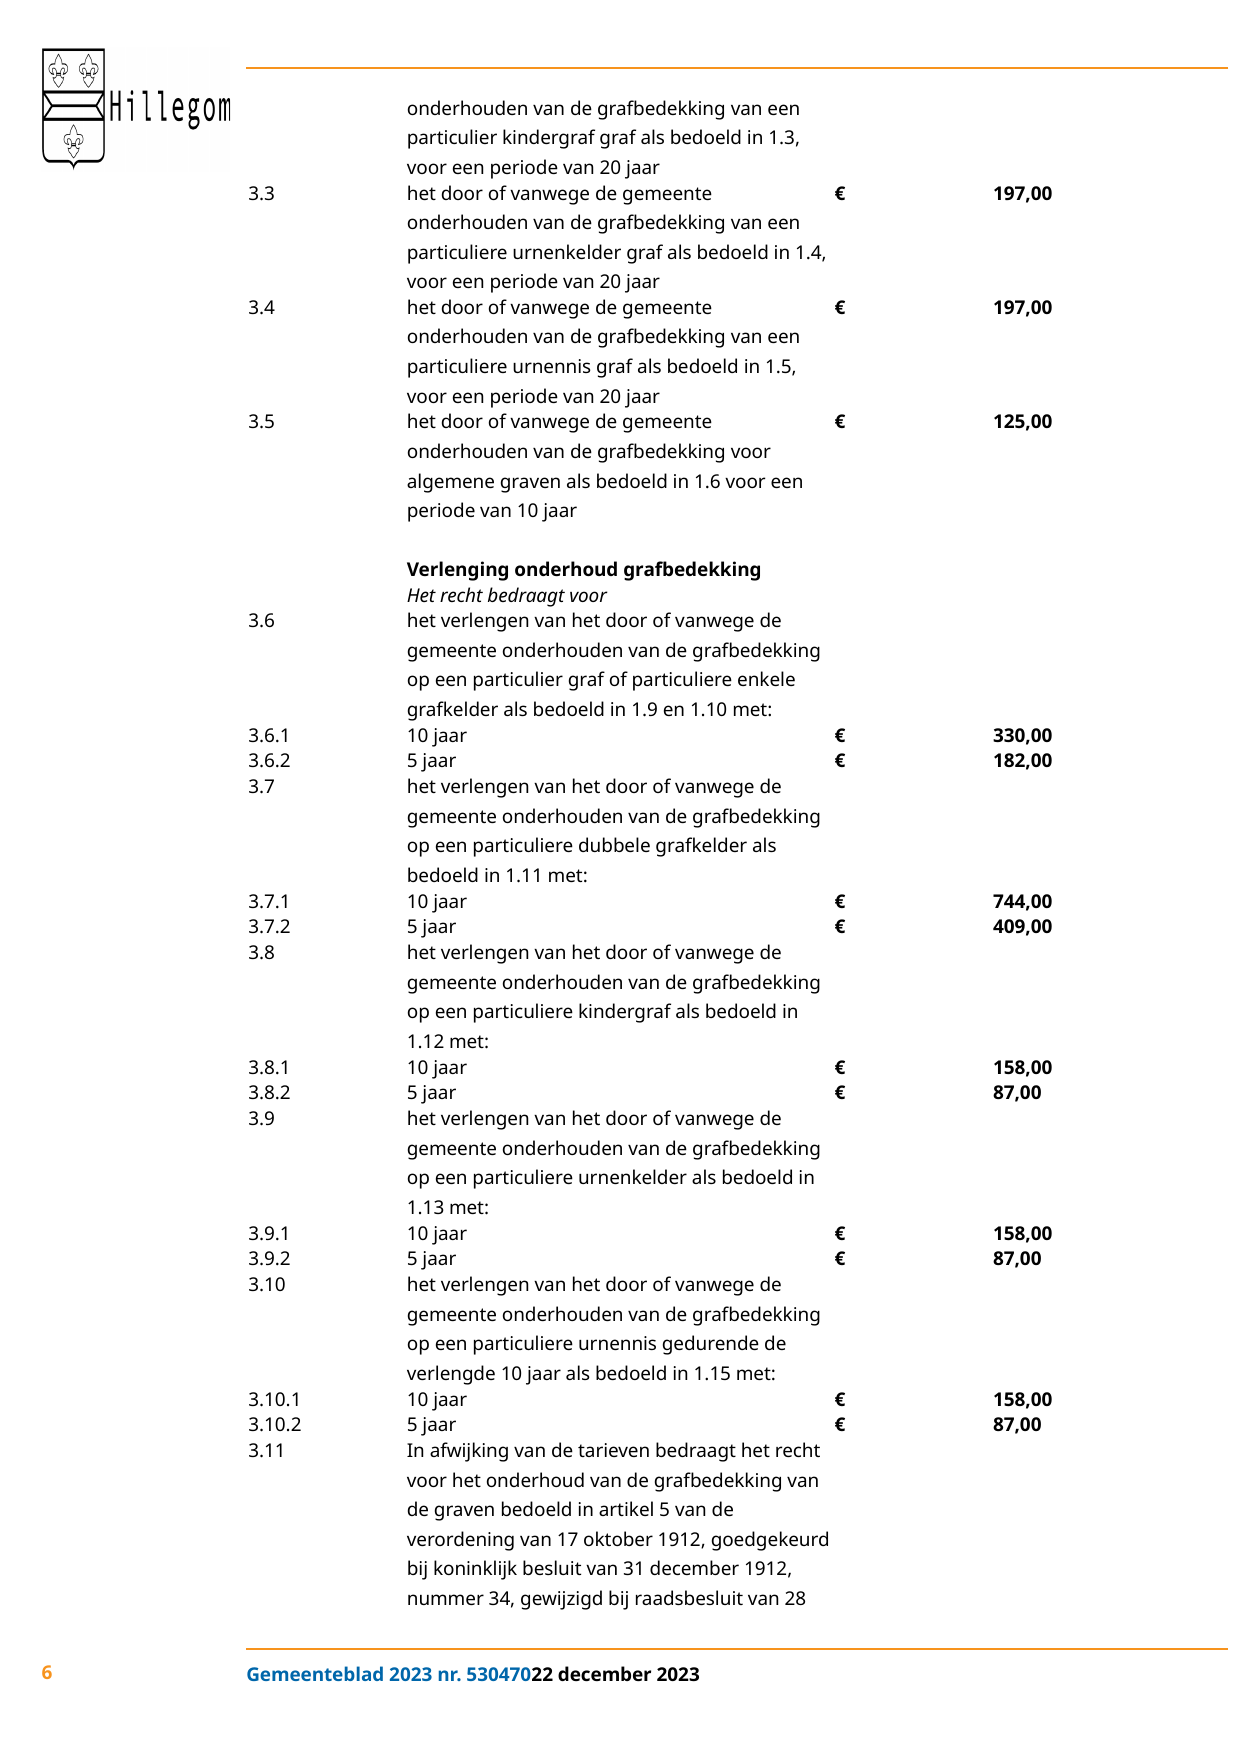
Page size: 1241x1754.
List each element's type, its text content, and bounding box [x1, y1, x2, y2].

table_cell 10 jaar [407, 1220, 834, 1246]
table_cell 3.10.1 [248, 1386, 407, 1411]
table_cell € [834, 748, 993, 773]
table_cell [993, 608, 1152, 722]
table_cell € [834, 409, 993, 523]
table_cell [993, 1271, 1152, 1386]
table_cell [834, 1437, 993, 1611]
table_cell 5 jaar [407, 1246, 834, 1271]
table_cell 3.7.2 [248, 914, 407, 939]
table_cell 158,00 [993, 1220, 1152, 1246]
table_cell 10 jaar [407, 1054, 834, 1079]
table_header Verlenging onderhoud grafbedekking [407, 556, 834, 582]
table_cell 5 jaar [407, 1080, 834, 1105]
table_cell [993, 582, 1152, 607]
table_cell het verlengen van het door of vanwege de gemeente onderhouden van de grafbedekking op een particuliere dubbele grafkelder als bedoeld in 1.11 met: [407, 774, 834, 888]
table_cell In afwijking van de tarieven bedraagt het recht voor het onderhoud van de grafbedekking van de graven bedoeld in artikel 5 van de verordening van 17 oktober 1912, goedgekeurd bij koninklijk besluit van 31 december 1912, nummer 34, gewijzigd bij raadsbesluit van 28 [407, 1437, 834, 1611]
table_cell [834, 939, 993, 1054]
table_cell het verlengen van het door of vanwege de gemeente onderhouden van de grafbedekking op een particuliere kindergraf als bedoeld in 1.12 met: [407, 939, 834, 1054]
table_cell onderhouden van de grafbedekking van een particulier kindergraf graf als bedoeld in 1.3, voor een periode van 20 jaar [407, 95, 834, 180]
table_cell € [834, 914, 993, 939]
table_header [834, 556, 993, 582]
table_cell 197,00 [993, 294, 1152, 409]
table_cell 3.10 [248, 1271, 407, 1386]
table_cell 3.8 [248, 939, 407, 1054]
table_cell 87,00 [993, 1411, 1152, 1437]
table_cell 3.8.1 [248, 1054, 407, 1079]
table_cell 158,00 [993, 1054, 1152, 1079]
table_cell 3.11 [248, 1437, 407, 1611]
table_cell 5 jaar [407, 748, 834, 773]
table_cell 87,00 [993, 1246, 1152, 1271]
table_cell 744,00 [993, 888, 1152, 914]
table_cell € [834, 1220, 993, 1246]
table_cell € [834, 1246, 993, 1271]
table_cell [834, 774, 993, 888]
table_cell 87,00 [993, 1080, 1152, 1105]
table_cell 3.9.1 [248, 1220, 407, 1246]
table_cell 3.9.2 [248, 1246, 407, 1271]
table_cell het verlengen van het door of vanwege de gemeente onderhouden van de grafbedekking op een particulier graf of particuliere enkele grafkelder als bedoeld in 1.9 en 1.10 met: [407, 608, 834, 722]
table_cell € [834, 1054, 993, 1079]
table_cell 182,00 [993, 748, 1152, 773]
table_cell het door of vanwege de gemeente onderhouden van de grafbedekking van een particuliere urnennis graf als bedoeld in 1.5, voor een periode van 20 jaar [407, 294, 834, 409]
table_cell 3.7.1 [248, 888, 407, 914]
table_cell € [834, 294, 993, 409]
table_cell het door of vanwege de gemeente onderhouden van de grafbedekking van een particuliere urnenkelder graf als bedoeld in 1.4, voor een periode van 20 jaar [407, 180, 834, 294]
table_cell [834, 1105, 993, 1220]
table_cell het door of vanwege de gemeente onderhouden van de grafbedekking voor algemene graven als bedoeld in 1.6 voor een periode van 10 jaar [407, 409, 834, 523]
table_cell 3.6 [248, 608, 407, 722]
table_cell [993, 1105, 1152, 1220]
table_cell € [834, 722, 993, 748]
table_cell [834, 582, 993, 607]
table_cell Het recht bedraagt voor [407, 582, 834, 607]
table_cell 409,00 [993, 914, 1152, 939]
table_cell 3.6.2 [248, 748, 407, 773]
table_cell [993, 1437, 1152, 1611]
table_cell [993, 774, 1152, 888]
table_cell 3.5 [248, 409, 407, 523]
table_cell € [834, 1386, 993, 1411]
table_cell [834, 95, 993, 180]
table_cell 3.6.1 [248, 722, 407, 748]
table_header [993, 556, 1152, 582]
table_cell 5 jaar [407, 914, 834, 939]
table_cell 3.7 [248, 774, 407, 888]
table_cell € [834, 1411, 993, 1437]
table_cell 125,00 [993, 409, 1152, 523]
table_cell [248, 582, 407, 607]
table_cell 10 jaar [407, 1386, 834, 1411]
table_cell [993, 939, 1152, 1054]
table_cell 197,00 [993, 180, 1152, 294]
table_cell 330,00 [993, 722, 1152, 748]
table_cell 3.9 [248, 1105, 407, 1220]
table_header [248, 556, 407, 582]
table_cell het verlengen van het door of vanwege de gemeente onderhouden van de grafbedekking op een particuliere urnenkelder als bedoeld in 1.13 met: [407, 1105, 834, 1220]
table_cell 3.10.2 [248, 1411, 407, 1437]
table_cell € [834, 180, 993, 294]
table_cell € [834, 888, 993, 914]
table_cell [834, 1271, 993, 1386]
table_cell 10 jaar [407, 722, 834, 748]
picture [41, 47, 231, 172]
table_cell 158,00 [993, 1386, 1152, 1411]
table_cell 3.8.2 [248, 1080, 407, 1105]
table_cell 10 jaar [407, 888, 834, 914]
table_cell 3.3 [248, 180, 407, 294]
table_cell [834, 608, 993, 722]
table_cell [993, 95, 1152, 180]
table_cell 5 jaar [407, 1411, 834, 1437]
table_cell € [834, 1080, 993, 1105]
table_cell het verlengen van het door of vanwege de gemeente onderhouden van de grafbedekking op een particuliere urnennis gedurende de verlengde 10 jaar als bedoeld in 1.15 met: [407, 1271, 834, 1386]
table_cell [248, 95, 407, 180]
table_cell 3.4 [248, 294, 407, 409]
